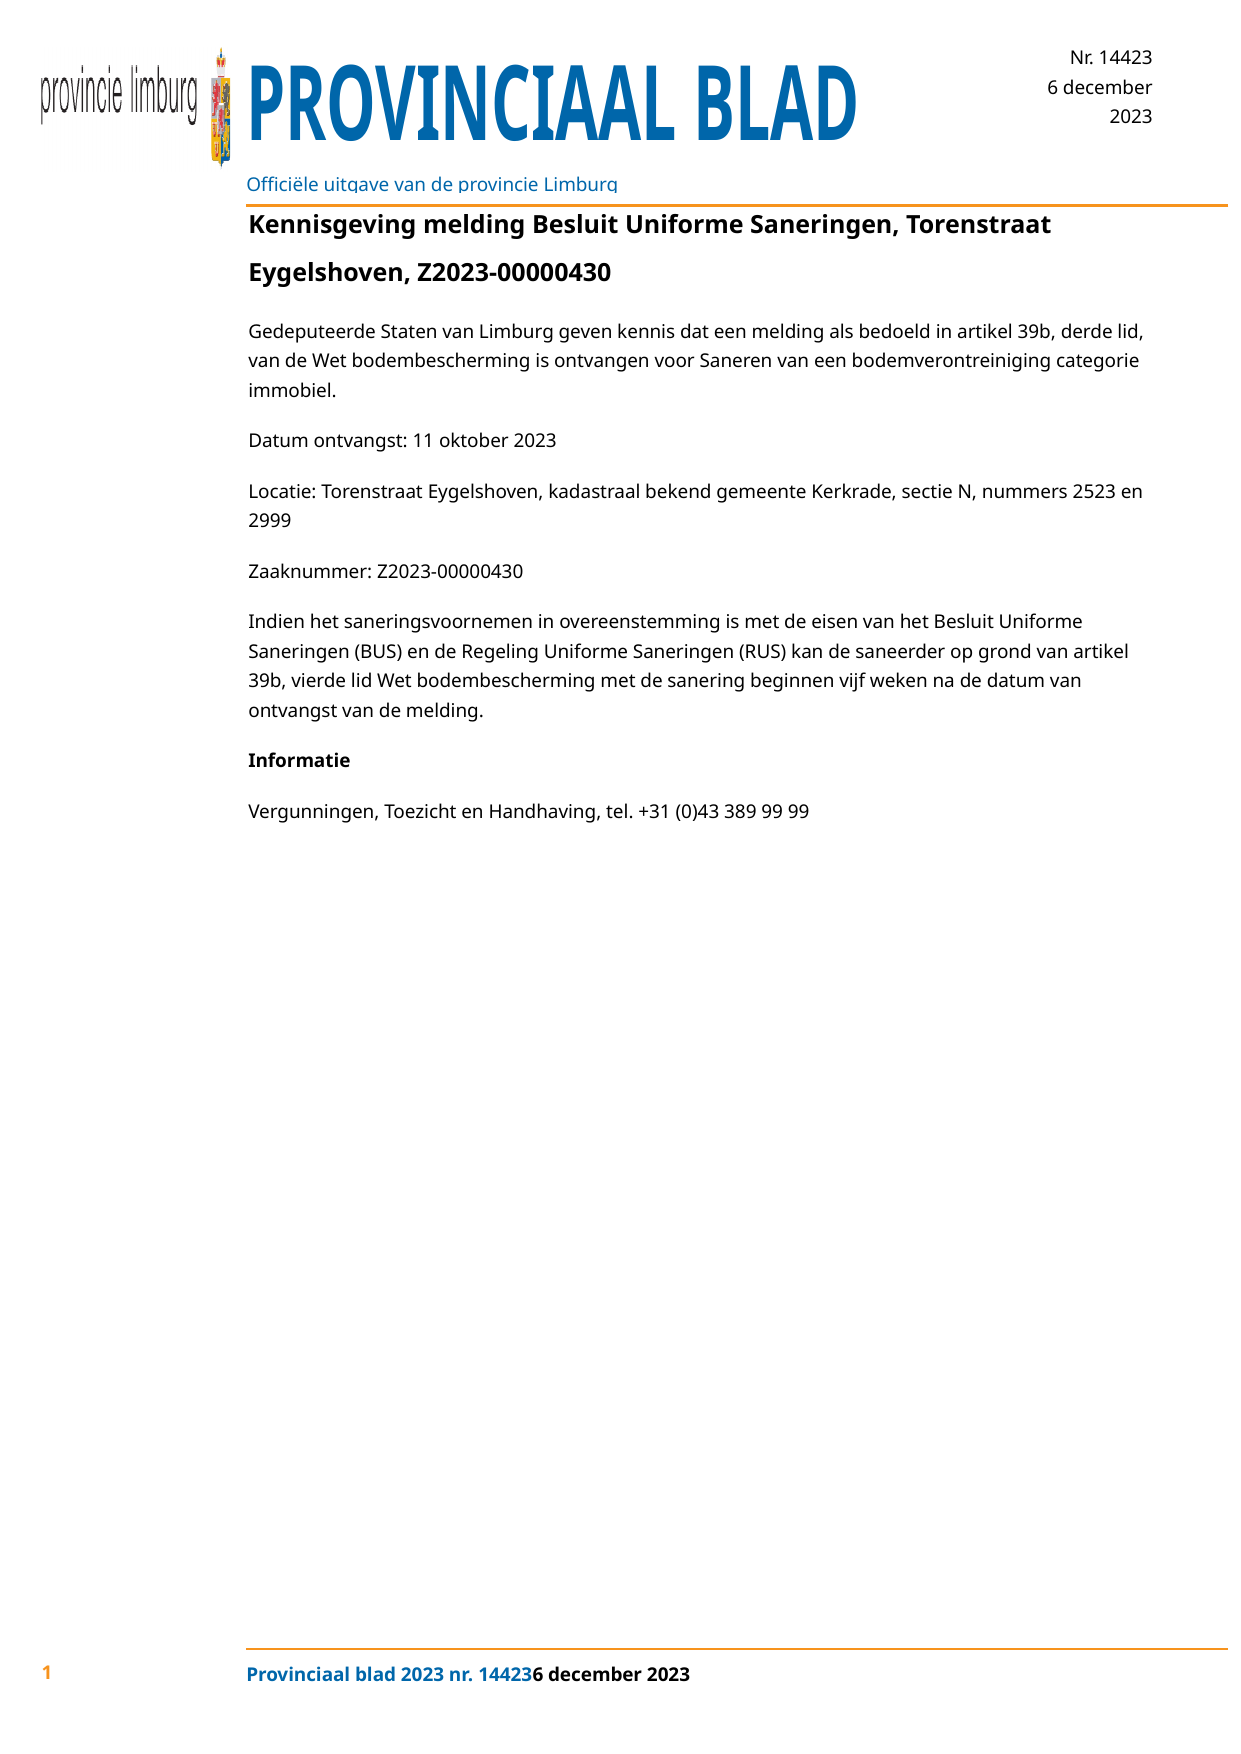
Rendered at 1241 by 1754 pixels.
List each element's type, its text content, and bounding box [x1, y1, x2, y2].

text Vergunningen, Toezicht en Handhaving, tel. +31 (0)43 389 99 99 [248, 798, 1152, 824]
text Datum ontvangst: 11 oktober 2023 [248, 427, 1152, 453]
text Informatie [248, 747, 1152, 773]
text Indien het saneringsvoornemen in overeenstemming is met de eisen van het Besluit Uniforme Saneringen (BUS) en de Regeling Uniforme Saneringen (RUS) kan de saneerder op grond van artikel 39b, vierde lid Wet bodembescherming met de sanering beginnen vijf weken na de datum van ontvangst van de melding. [248, 608, 1152, 723]
text Kennisgeving melding Besluit Uniforme Saneringen, Torenstraat Eygelshoven, Z2023-00000430 [248, 207, 1152, 288]
text Locatie: Torenstraat Eygelshoven, kadastraal bekend gemeente Kerkrade, sectie N, nummers 2523 en 2999 [248, 478, 1152, 533]
text Zaaknummer: Z2023-00000430 [248, 558, 1152, 584]
picture [41, 47, 231, 172]
text Gedeputeerde Staten van Limburg geven kennis dat een melding als bedoeld in artikel 39b, derde lid, van de Wet bodembescherming is ontvangen voor Saneren van een bodemverontreiniging categorie immobiel. [248, 318, 1152, 403]
